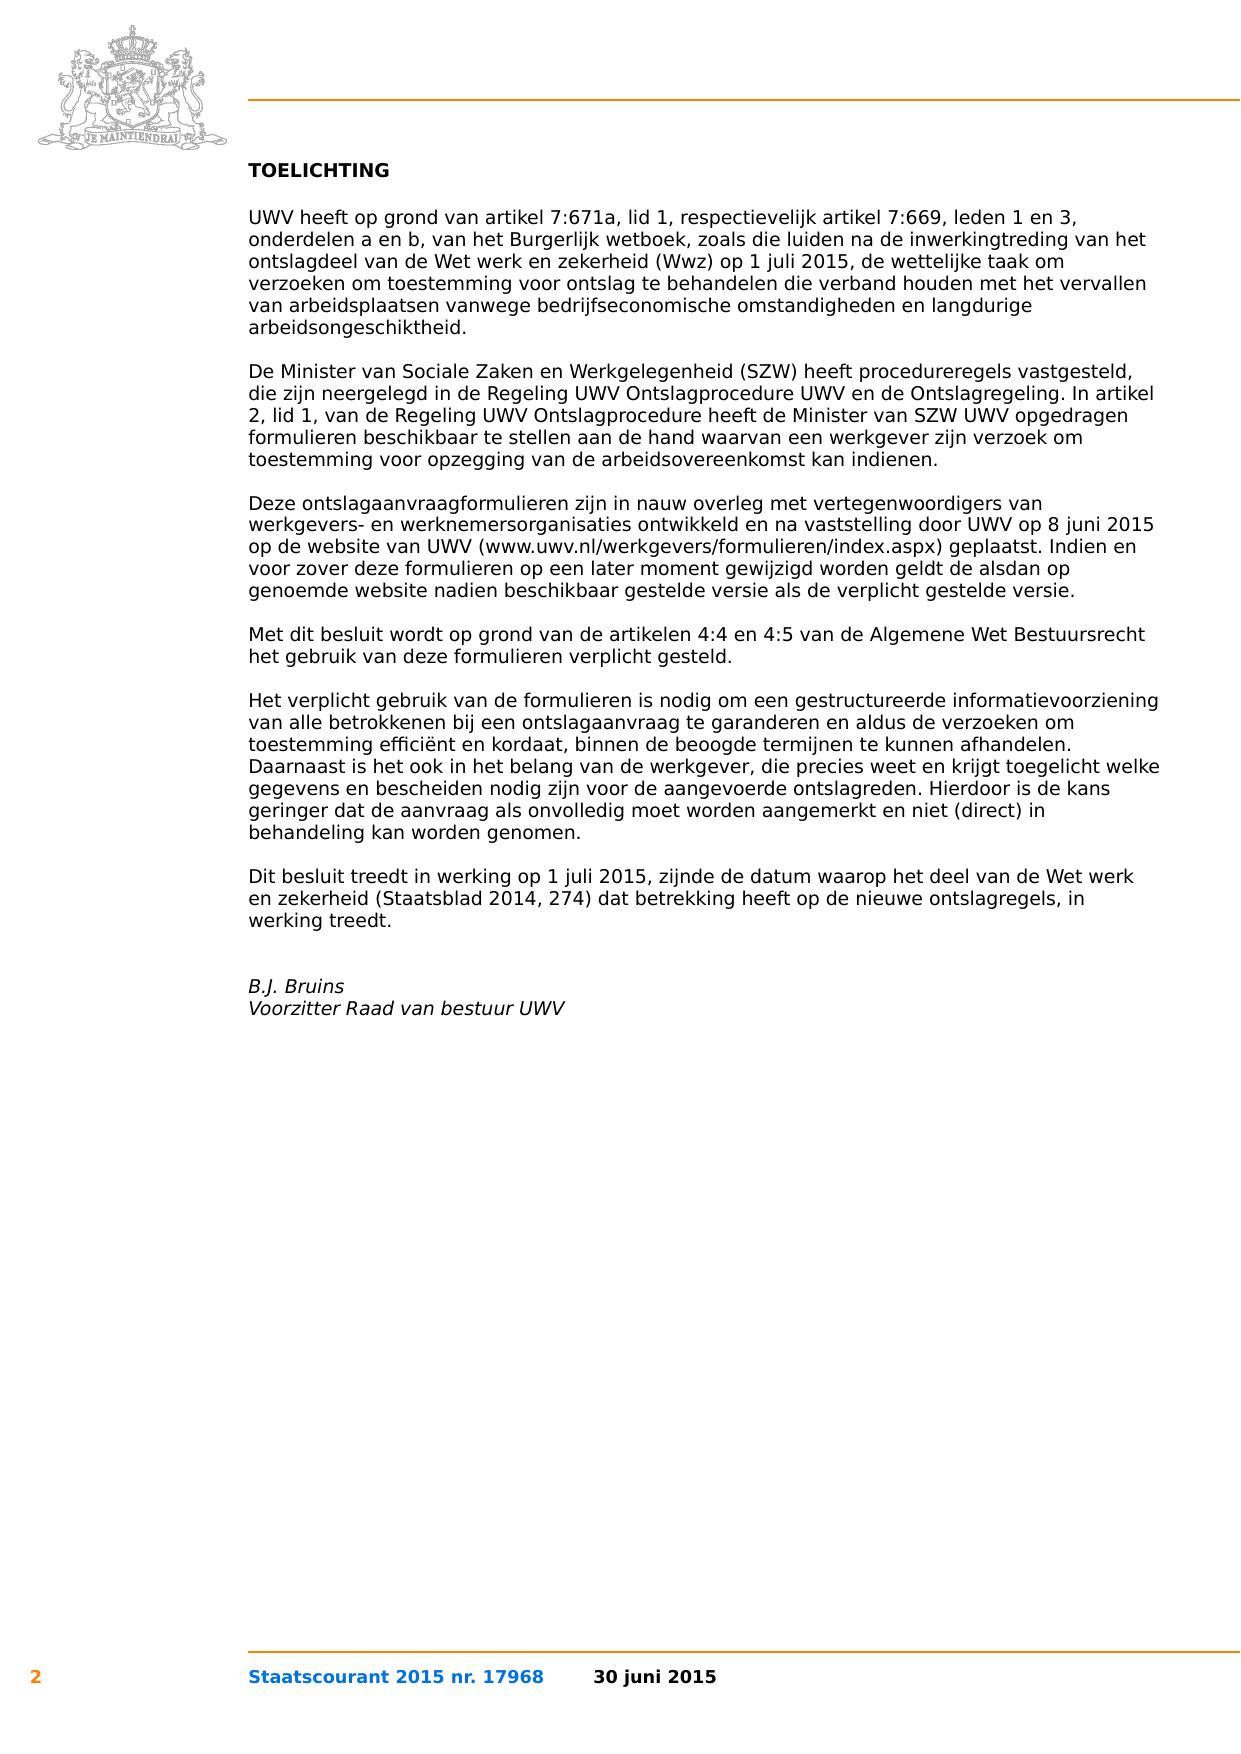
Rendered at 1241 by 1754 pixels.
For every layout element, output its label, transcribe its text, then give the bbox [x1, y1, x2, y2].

text Dit besluit treedt in werking op 1 juli 2015, zijnde de datum waarop het deel van de Wet werk en zekerheid (Staatsblad 2014, 274) dat betrekking heeft op de nieuwe ontslagregels, in werking treedt. [248, 866, 1163, 932]
text Deze ontslagaanvraagformulieren zijn in nauw overleg met vertegenwoordigers van werkgevers- en werknemersorganisaties ontwikkeld en na vaststelling door UWV op 8 juni 2015 op de website van UWV (www.uwv.nl/werkgevers/formulieren/index.aspx) geplaatst. Indien en voor zover deze formulieren op een later moment gewijzigd worden geldt de alsdan op genoemde website nadien beschikbaar gestelde versie als de verplicht gestelde versie. [248, 492, 1163, 602]
text Met dit besluit wordt op grond van de artikelen 4:4 en 4:5 van de Algemene Wet Bestuursrecht het gebruik van deze formulieren verplicht gesteld. [248, 624, 1163, 668]
text De Minister van Sociale Zaken en Werkgelegenheid (SZW) heeft procedureregels vastgesteld, die zijn neergelegd in de Regeling UWV Ontslagprocedure UWV en de Ontslagregeling. In artikel 2, lid 1, van de Regeling UWV Ontslagprocedure heeft de Minister van SZW UWV opgedragen formulieren beschikbaar te stellen aan de hand waarvan een werkgever zijn verzoek om toestemming voor opzegging van de arbeidsovereenkomst kan indienen. [248, 361, 1163, 471]
text Het verplicht gebruik van de formulieren is nodig om een gestructureerde informatievoorziening van alle betrokkenen bij een ontslagaanvraag te garanderen en aldus de verzoeken om toestemming efficiënt en kordaat, binnen de beoogde termijnen te kunnen afhandelen. Daarnaast is het ook in het belang van de werkgever, die precies weet en krijgt toegelicht welke gegevens en bescheiden nodig zijn voor de aangevoerde ontslagreden. Hierdoor is de kans geringer dat de aanvraag als onvolledig moet worden aangemerkt en niet (direct) in behandeling kan worden genomen. [248, 690, 1163, 844]
picture [38, 25, 227, 150]
text UWV heeft op grond van artikel 7:671a, lid 1, respectievelijk artikel 7:669, leden 1 en 3, onderdelen a en b, van het Burgerlijk wetboek, zoals die luiden na de inwerkingtreding van het ontslagdeel van de Wet werk en zekerheid (Wwz) op 1 juli 2015, de wettelijke taak om verzoeken om toestemming voor ontslag te behandelen die verband houden met het vervallen van arbeidsplaatsen vanwege bedrijfseconomische omstandigheden en langdurige arbeidsongeschiktheid. [248, 207, 1163, 339]
text B.J. Bruins Voorzitter Raad van bestuur UWV [248, 953, 1163, 1019]
subtitle TOELICHTING [248, 160, 1163, 182]
